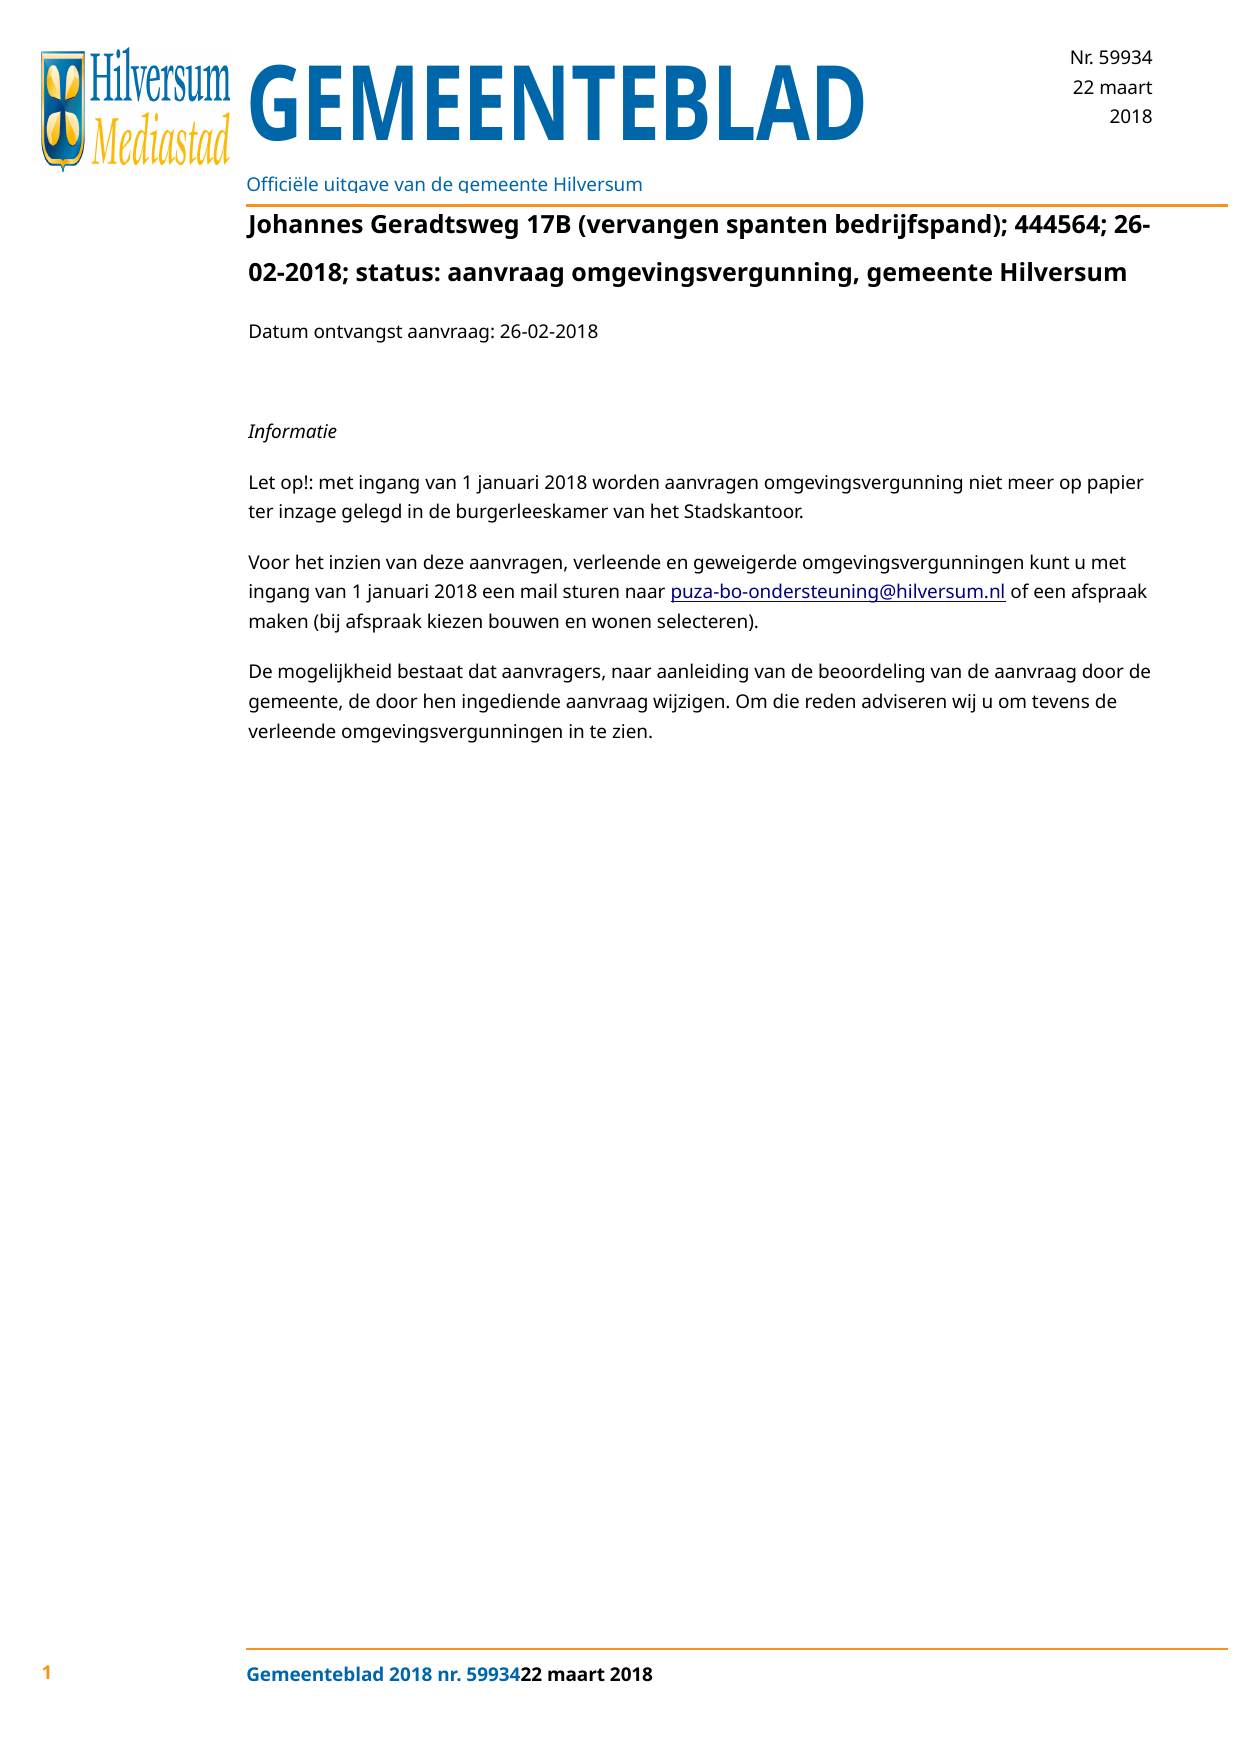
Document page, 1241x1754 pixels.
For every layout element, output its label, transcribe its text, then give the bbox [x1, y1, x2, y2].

text Johannes Geradtsweg 17B (vervangen spanten bedrijfspand); 444564; 26-02-2018; status: aanvraag omgevingsvergunning, gemeente Hilversum [248, 207, 1152, 288]
picture [41, 47, 231, 172]
text De mogelijkheid bestaat dat aanvragers, naar aanleiding van de beoordeling van de aanvraag door de gemeente, de door hen ingediende aanvraag wijzigen. Om die reden adviseren wij u om tevens de verleende omgevingsvergunningen in te zien. [248, 659, 1152, 744]
text Datum ontvangst aanvraag: 26-02-2018 [248, 318, 1152, 344]
text Informatie [248, 419, 1152, 444]
text Voor het inzien van deze aanvragen, verleende en geweigerde omgevingsvergunningen kunt u met ingang van 1 januari 2018 een mail sturen naar puza-bo-ondersteuning@hilversum.nl of een afspraak maken (bij afspraak kiezen bouwen en wonen selecteren). [248, 549, 1152, 634]
text Let op!: met ingang van 1 januari 2018 worden aanvragen omgevingsvergunning niet meer op papier ter inzage gelegd in de burgerleeskamer van het Stadskantoor. [248, 469, 1152, 524]
